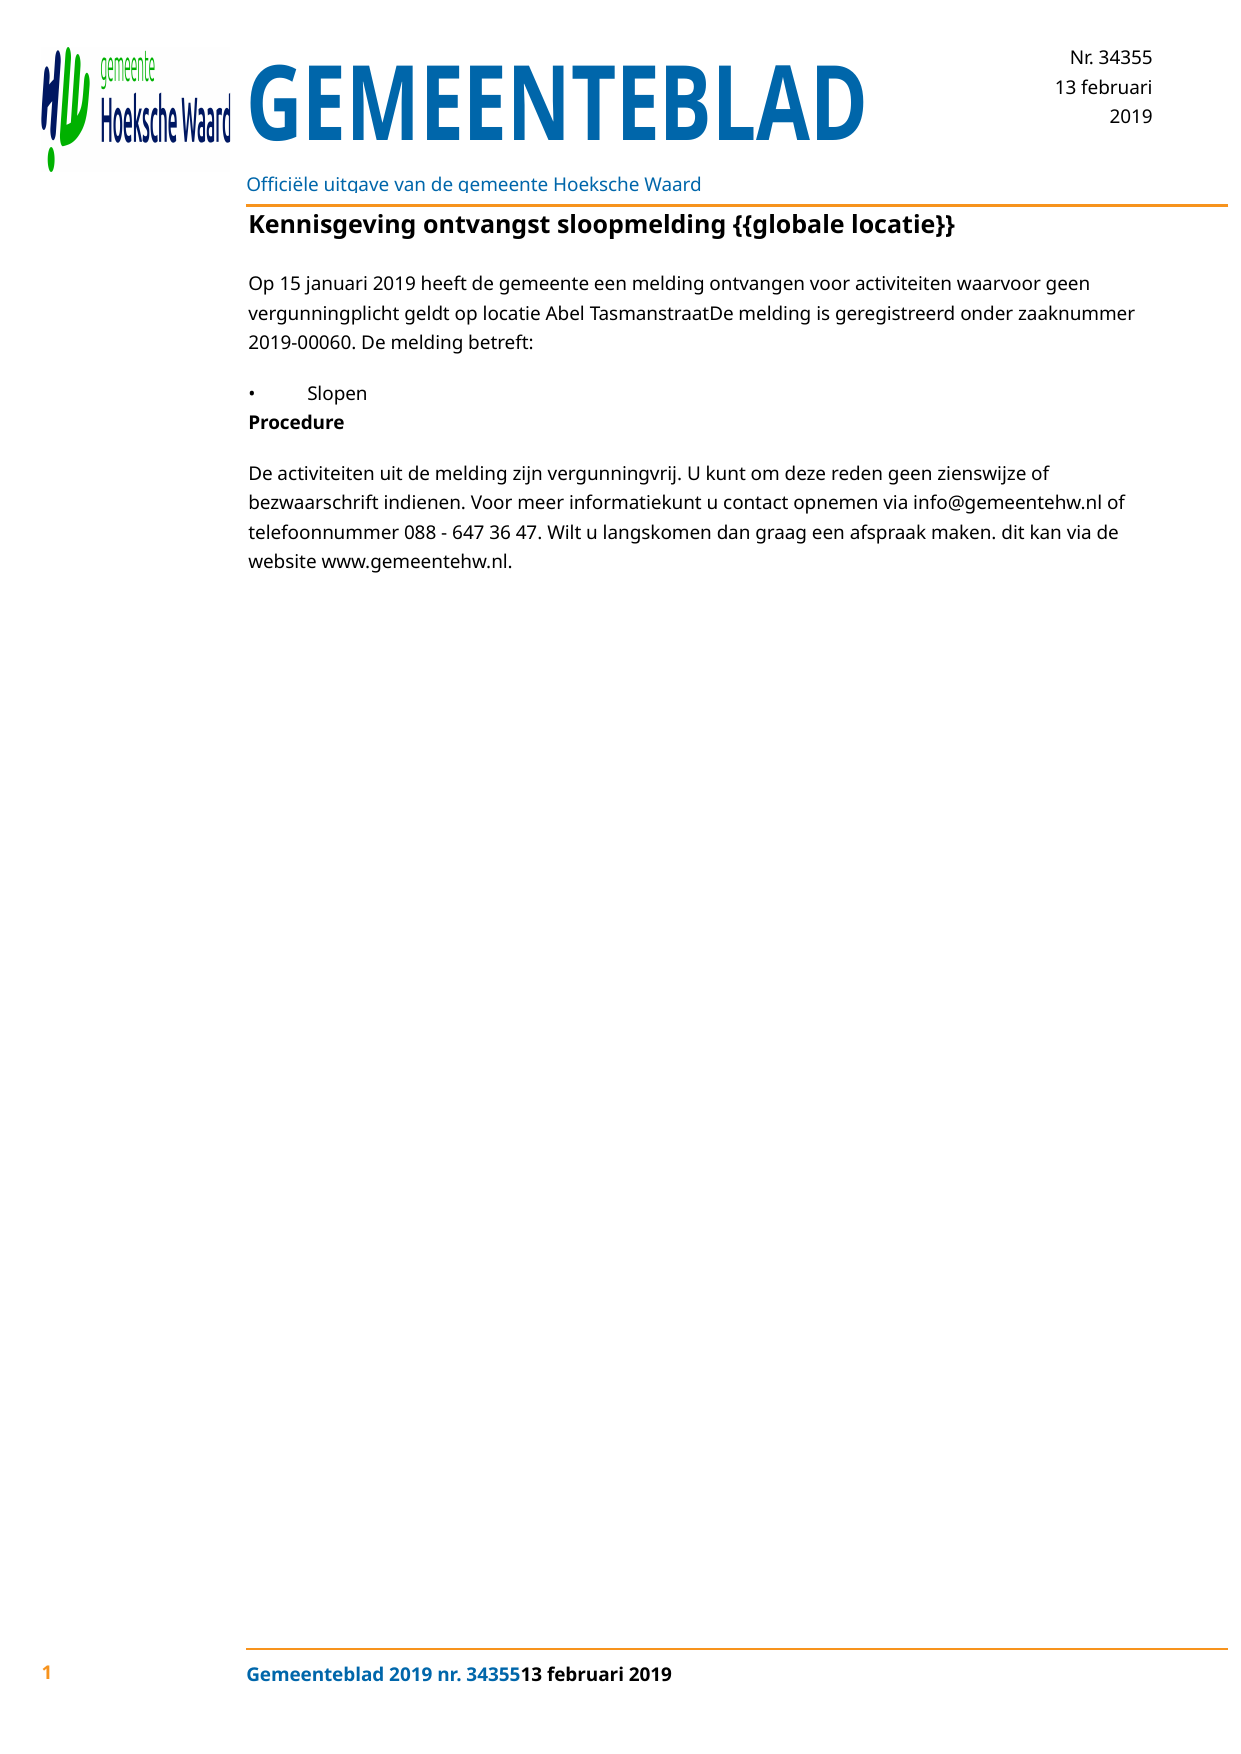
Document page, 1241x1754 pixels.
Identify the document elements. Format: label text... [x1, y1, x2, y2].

text De activiteiten uit de melding zijn vergunningvrij. U kunt om deze reden geen zienswijze of bezwaarschrift indienen. Voor meer informatiekunt u contact opnemen via info@gemeentehw.nl of telefoonnummer 088 - 647 36 47. Wilt u langskomen dan graag een afspraak maken. dit kan via de website www.gemeentehw.nl. [248, 460, 1152, 574]
text Procedure [248, 409, 1152, 435]
text Kennisgeving ontvangst sloopmelding {{globale locatie}} [248, 207, 1152, 241]
list Slopen [248, 380, 1152, 406]
text Op 15 januari 2019 heeft de gemeente een melding ontvangen voor activiteiten waarvoor geen vergunningplicht geldt op locatie Abel TasmanstraatDe melding is geregistreerd onder zaaknummer 2019-00060. De melding betreft: [248, 270, 1152, 355]
picture [41, 47, 231, 172]
